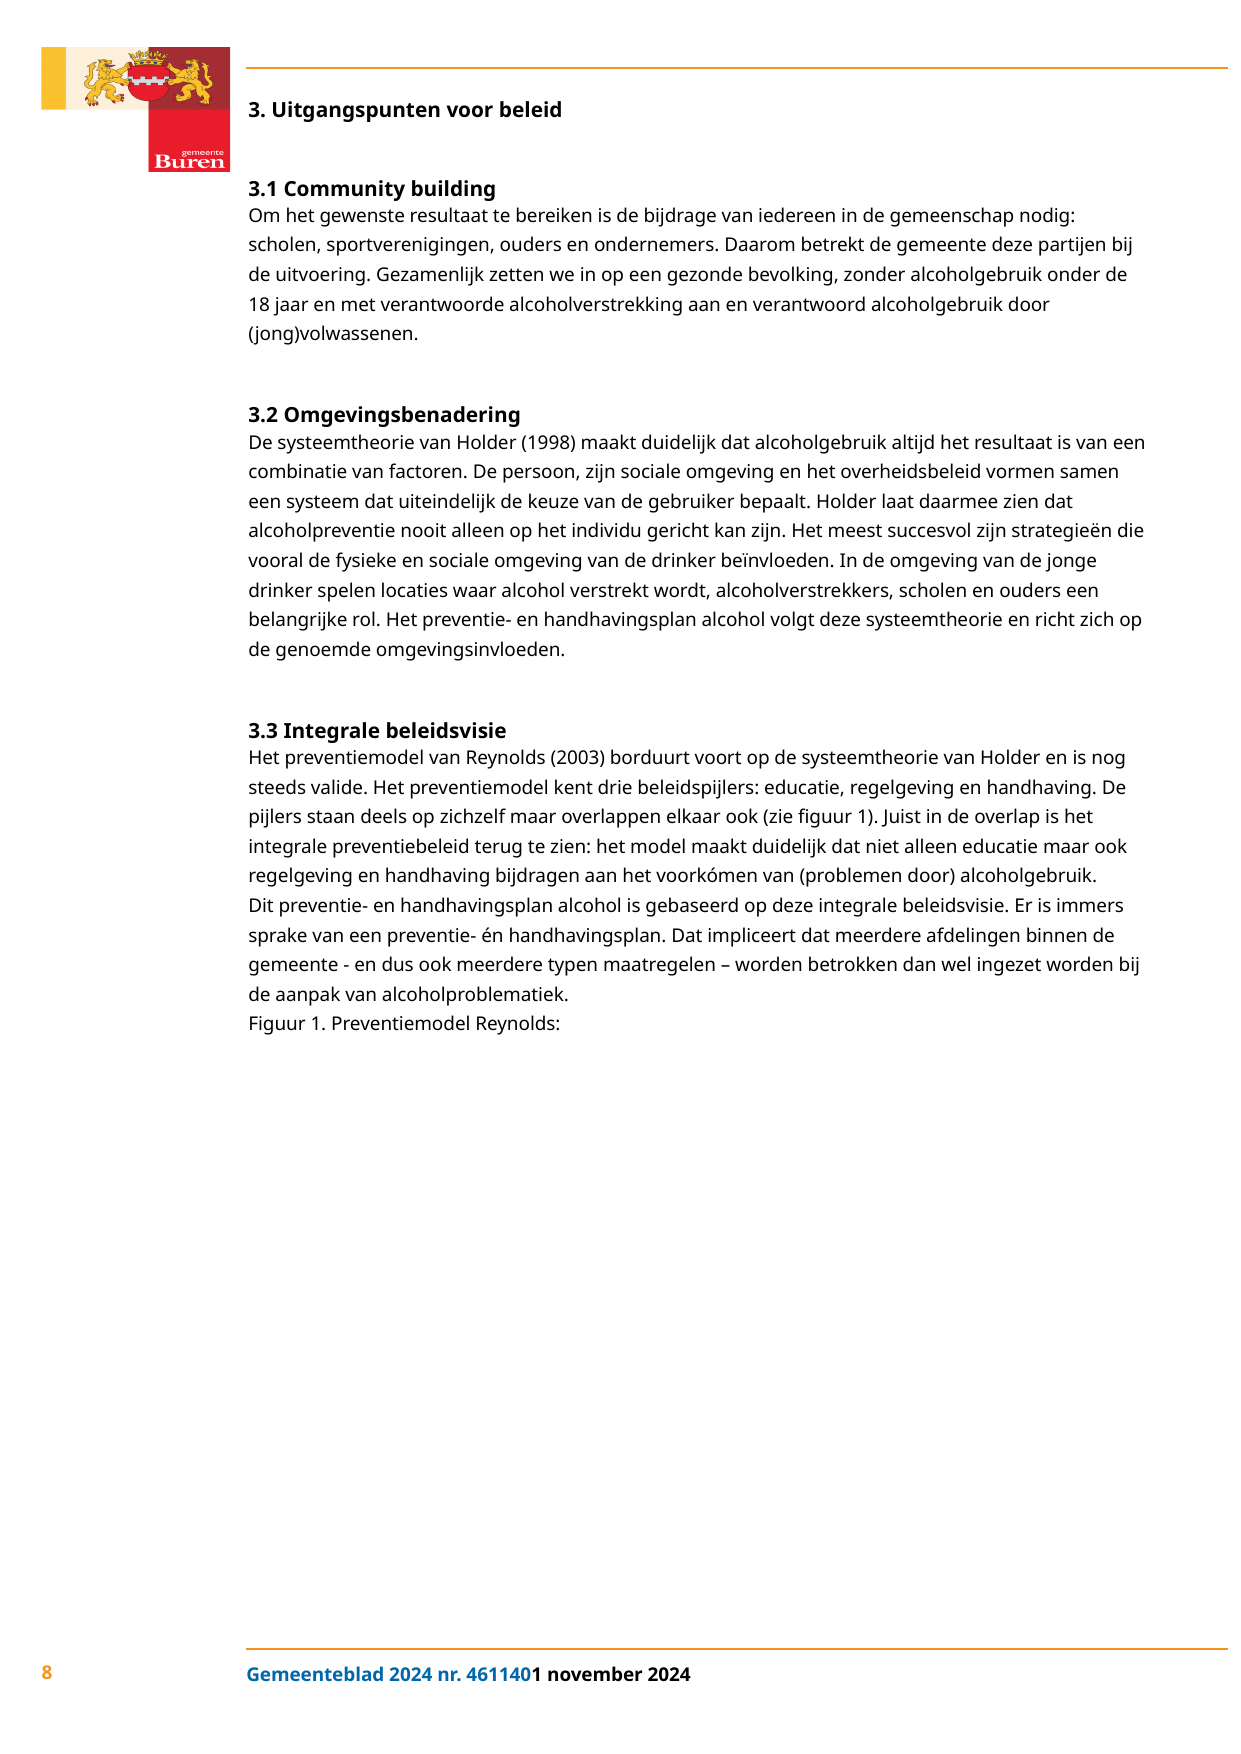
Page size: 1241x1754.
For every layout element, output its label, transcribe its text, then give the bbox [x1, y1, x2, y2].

text 3.1 Community building [248, 174, 1152, 202]
text Het preventiemodel van Reynolds (2003) borduurt voort op de systeemtheorie van Holder en is nog steeds valide. Het preventiemodel kent drie beleidspijlers: educatie, regelgeving en handhaving. De pijlers staan deels op zichzelf maar overlappen elkaar ook (zie figuur 1). Juist in de overlap is het integrale preventiebeleid terug te zien: het model maakt duidelijk dat niet alleen educatie maar ook regelgeving en handhaving bijdragen aan het voorkómen van (problemen door) alcoholgebruik. [248, 744, 1152, 888]
text 3.2 Omgevingsbenadering [248, 400, 1152, 429]
text De systeemtheorie van Holder (1998) maakt duidelijk dat alcoholgebruik altijd het resultaat is van een combinatie van factoren. De persoon, zijn sociale omgeving en het overheidsbeleid vormen samen een systeem dat uiteindelijk de keuze van de gebruiker bepaalt. Holder laat daarmee zien dat alcoholpreventie nooit alleen op het individu gericht kan zijn. Het meest succesvol zijn strategieën die vooral de fysieke en sociale omgeving van de drinker beïnvloeden. In de omgeving van de jonge drinker spelen locaties waar alcohol verstrekt wordt, alcoholverstrekkers, scholen en ouders een belangrijke rol. Het preventie- en handhavingsplan alcohol volgt deze systeemtheorie en richt zich op de genoemde omgevingsinvloeden. [248, 429, 1152, 662]
text Om het gewenste resultaat te bereiken is de bijdrage van iedereen in de gemeenschap nodig: scholen, sportverenigingen, ouders en ondernemers. Daarom betrekt de gemeente deze partijen bij de uitvoering. Gezamenlijk zetten we in op een gezonde bevolking, zonder alcoholgebruik onder de 18 jaar en met verantwoorde alcoholverstrekking aan en verantwoord alcoholgebruik door (jong)volwassenen. [248, 202, 1152, 346]
text Figuur 1. Preventiemodel Reynolds: [248, 1011, 1152, 1036]
text 3.3 Integrale beleidsvisie [248, 716, 1152, 744]
picture [41, 47, 231, 172]
text Dit preventie- en handhavingsplan alcohol is gebaseerd op deze integrale beleidsvisie. Er is immers sprake van een preventie- én handhavingsplan. Dat impliceert dat meerdere afdelingen binnen de gemeente - en dus ook meerdere typen maatregelen – worden betrokken dan wel ingezet worden bij de aanpak van alcoholproblematiek. [248, 892, 1152, 1007]
text 3. Uitgangspunten voor beleid [248, 95, 1152, 123]
